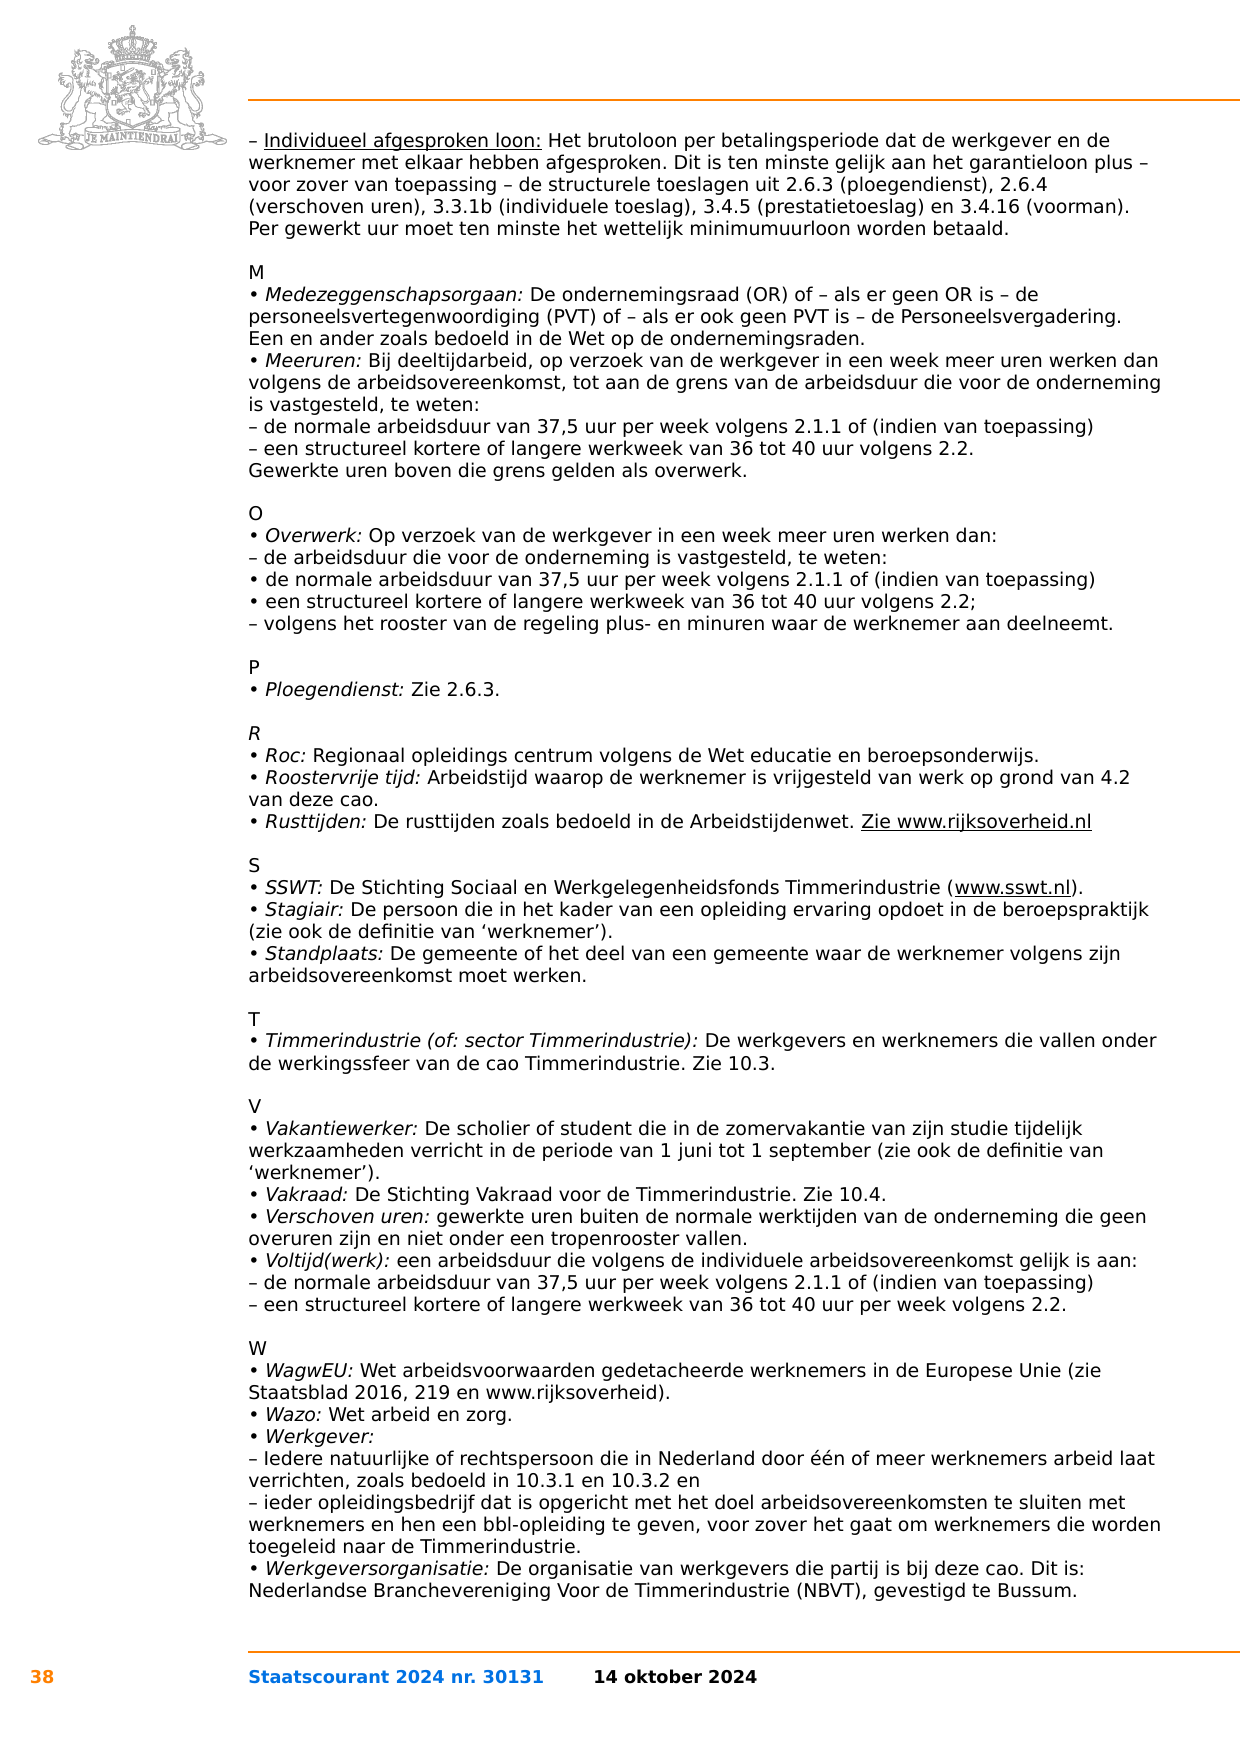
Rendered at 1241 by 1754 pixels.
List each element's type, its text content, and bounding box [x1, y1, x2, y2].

text • Overwerk: Op verzoek van de werkgever in een week meer uren werken dan: [248, 525, 1163, 547]
text • de normale arbeidsduur van 37,5 uur per week volgens 2.1.1 of (indien van toepassing) [248, 569, 1163, 591]
text • Standplaats: De gemeente of het deel van een gemeente waar de werknemer volgens zijn arbeidsovereenkomst moet werken. [248, 943, 1163, 987]
text • Vakraad: De Stichting Vakraad voor de Timmerindustrie. Zie 10.4. [248, 1184, 1163, 1206]
picture [38, 25, 227, 150]
text • Ploegendienst: Zie 2.6.3. [248, 679, 1163, 701]
subtitle O [248, 503, 1163, 525]
text • Stagiair: De persoon die in het kader van een opleiding ervaring opdoet in de beroepspraktijk (zie ook de definitie van ‘werknemer’). [248, 899, 1163, 943]
text – de arbeidsduur die voor de onderneming is vastgesteld, te weten: [248, 547, 1163, 569]
text • Roc: Regionaal opleidings centrum volgens de Wet educatie en beroepsonderwijs. [248, 745, 1163, 767]
text • Vakantiewerker: De scholier of student die in de zomervakantie van zijn studie tijdelijk werkzaamheden verricht in de periode van 1 juni tot 1 september (zie ook de definitie van ‘werknemer’). [248, 1118, 1163, 1184]
text • Werkgeversorganisatie: De organisatie van werkgevers die partij is bij deze cao. Dit is: Nederlandse Branchevereniging Voor de Timmerindustrie (NBVT), gevestigd te Bussum. [248, 1558, 1163, 1602]
text Gewerkte uren boven die grens gelden als overwerk. [248, 459, 1163, 481]
text • Medezeggenschapsorgaan: De ondernemingsraad (OR) of – als er geen OR is – de personeelsvertegenwoordiging (PVT) of – als er ook geen PVT is – de Personeelsvergadering. Een en ander zoals bedoeld in de Wet op de ondernemingsraden. [248, 284, 1163, 349]
text – een structureel kortere of langere werkweek van 36 tot 40 uur volgens 2.2. [248, 437, 1163, 459]
text • WagwEU: Wet arbeidsvoorwaarden gedetacheerde werknemers in de Europese Unie (zie Staatsblad 2016, 219 en www.rijksoverheid). [248, 1360, 1163, 1404]
subtitle M [248, 262, 1163, 284]
text – ieder opleidingsbedrijf dat is opgericht met het doel arbeidsovereenkomsten te sluiten met werknemers en hen een bbl-opleiding te geven, voor zover het gaat om werknemers die worden toegeleid naar de Timmerindustrie. [248, 1492, 1163, 1558]
subtitle R [248, 723, 1163, 745]
text – de normale arbeidsduur van 37,5 uur per week volgens 2.1.1 of (indien van toepassing) [248, 1272, 1163, 1294]
subtitle P [248, 657, 1163, 679]
text • Voltijd(werk): een arbeidsduur die volgens de individuele arbeidsovereenkomst gelijk is aan: [248, 1250, 1163, 1272]
text – volgens het rooster van de regeling plus- en minuren waar de werknemer aan deelneemt. [248, 613, 1163, 635]
subtitle W [248, 1338, 1163, 1360]
text • Meeruren: Bij deeltijdarbeid, op verzoek van de werkgever in een week meer uren werken dan volgens de arbeidsovereenkomst, tot aan de grens van de arbeidsduur die voor de onderneming is vastgesteld, te weten: [248, 349, 1163, 416]
text – Individueel afgesproken loon: Het brutoloon per betalingsperiode dat de werkgever en de werknemer met elkaar hebben afgesproken. Dit is ten minste gelijk aan het garantieloon plus – voor zover van toepassing – de structurele toeslagen uit 2.6.3 (ploegendienst), 2.6.4 (verschoven uren), 3.3.1b (individuele toeslag), 3.4.5 (prestatietoeslag) en 3.4.16 (voorman). Per gewerkt uur moet ten minste het wettelijk minimumuurloon worden betaald. [248, 130, 1163, 240]
text • een structureel kortere of langere werkweek van 36 tot 40 uur volgens 2.2; [248, 591, 1163, 613]
subtitle T [248, 1008, 1163, 1030]
text • Roostervrije tijd: Arbeidstijd waarop de werknemer is vrijgesteld van werk op grond van 4.2 van deze cao. [248, 767, 1163, 811]
subtitle S [248, 855, 1163, 877]
text • Timmerindustrie (of: sector Timmerindustrie): De werkgevers en werknemers die vallen onder de werkingssfeer van de cao Timmerindustrie. Zie 10.3. [248, 1030, 1163, 1074]
text – de normale arbeidsduur van 37,5 uur per week volgens 2.1.1 of (indien van toepassing) [248, 416, 1163, 437]
text • Verschoven uren: gewerkte uren buiten de normale werktijden van de onderneming die geen overuren zijn en niet onder een tropenrooster vallen. [248, 1206, 1163, 1250]
text • Werkgever: [248, 1426, 1163, 1448]
text – Iedere natuurlijke of rechtspersoon die in Nederland door één of meer werknemers arbeid laat verrichten, zoals bedoeld in 10.3.1 en 10.3.2 en [248, 1448, 1163, 1492]
text • Wazo: Wet arbeid en zorg. [248, 1404, 1163, 1426]
subtitle V [248, 1096, 1163, 1118]
text • Rusttijden: De rusttijden zoals bedoeld in de Arbeidstijdenwet. Zie www.rijksoverheid.nl [248, 811, 1163, 833]
text – een structureel kortere of langere werkweek van 36 tot 40 uur per week volgens 2.2. [248, 1294, 1163, 1316]
text • SSWT: De Stichting Sociaal en Werkgelegenheidsfonds Timmerindustrie (www.sswt.nl). [248, 877, 1163, 899]
